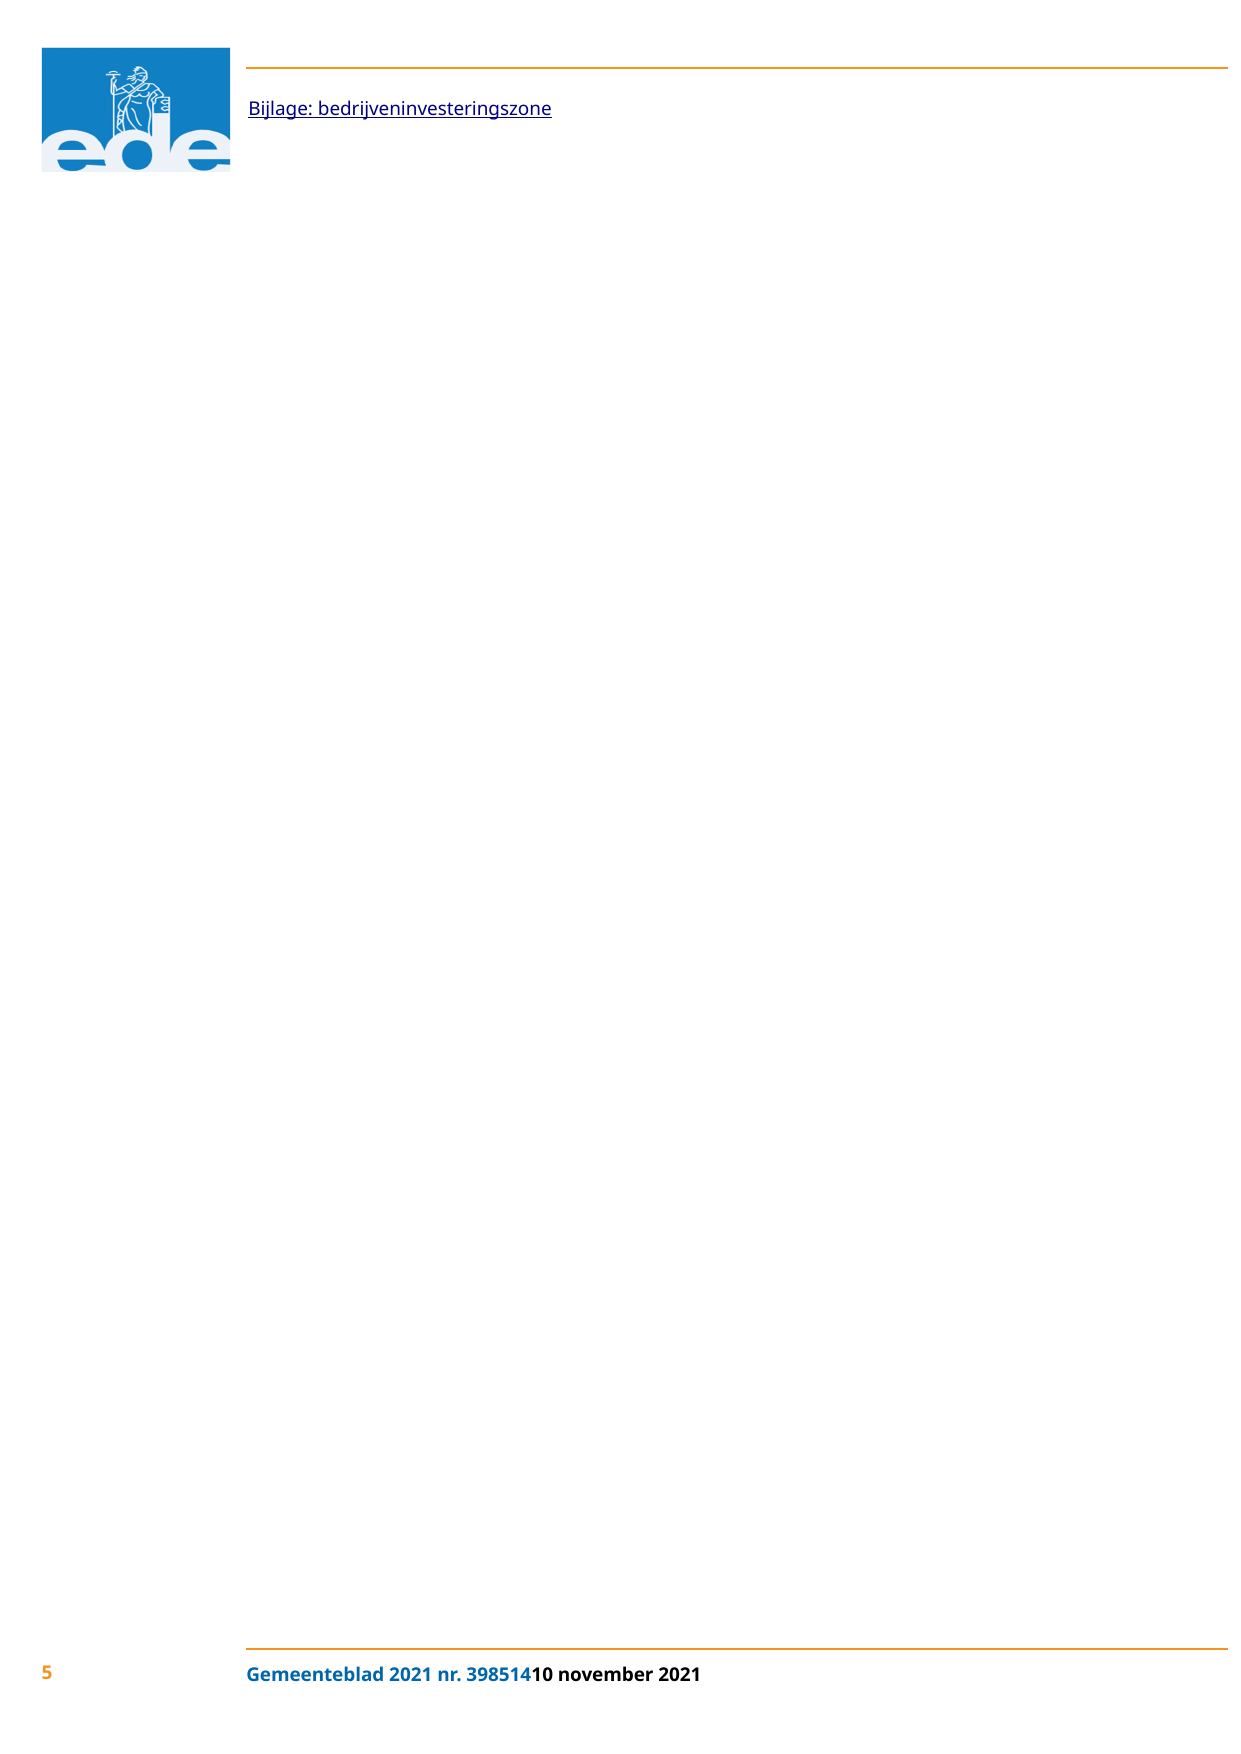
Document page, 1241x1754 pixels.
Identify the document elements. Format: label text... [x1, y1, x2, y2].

picture [41, 47, 231, 172]
text Bijlage: bedrijveninvesteringszone [248, 95, 1152, 121]
